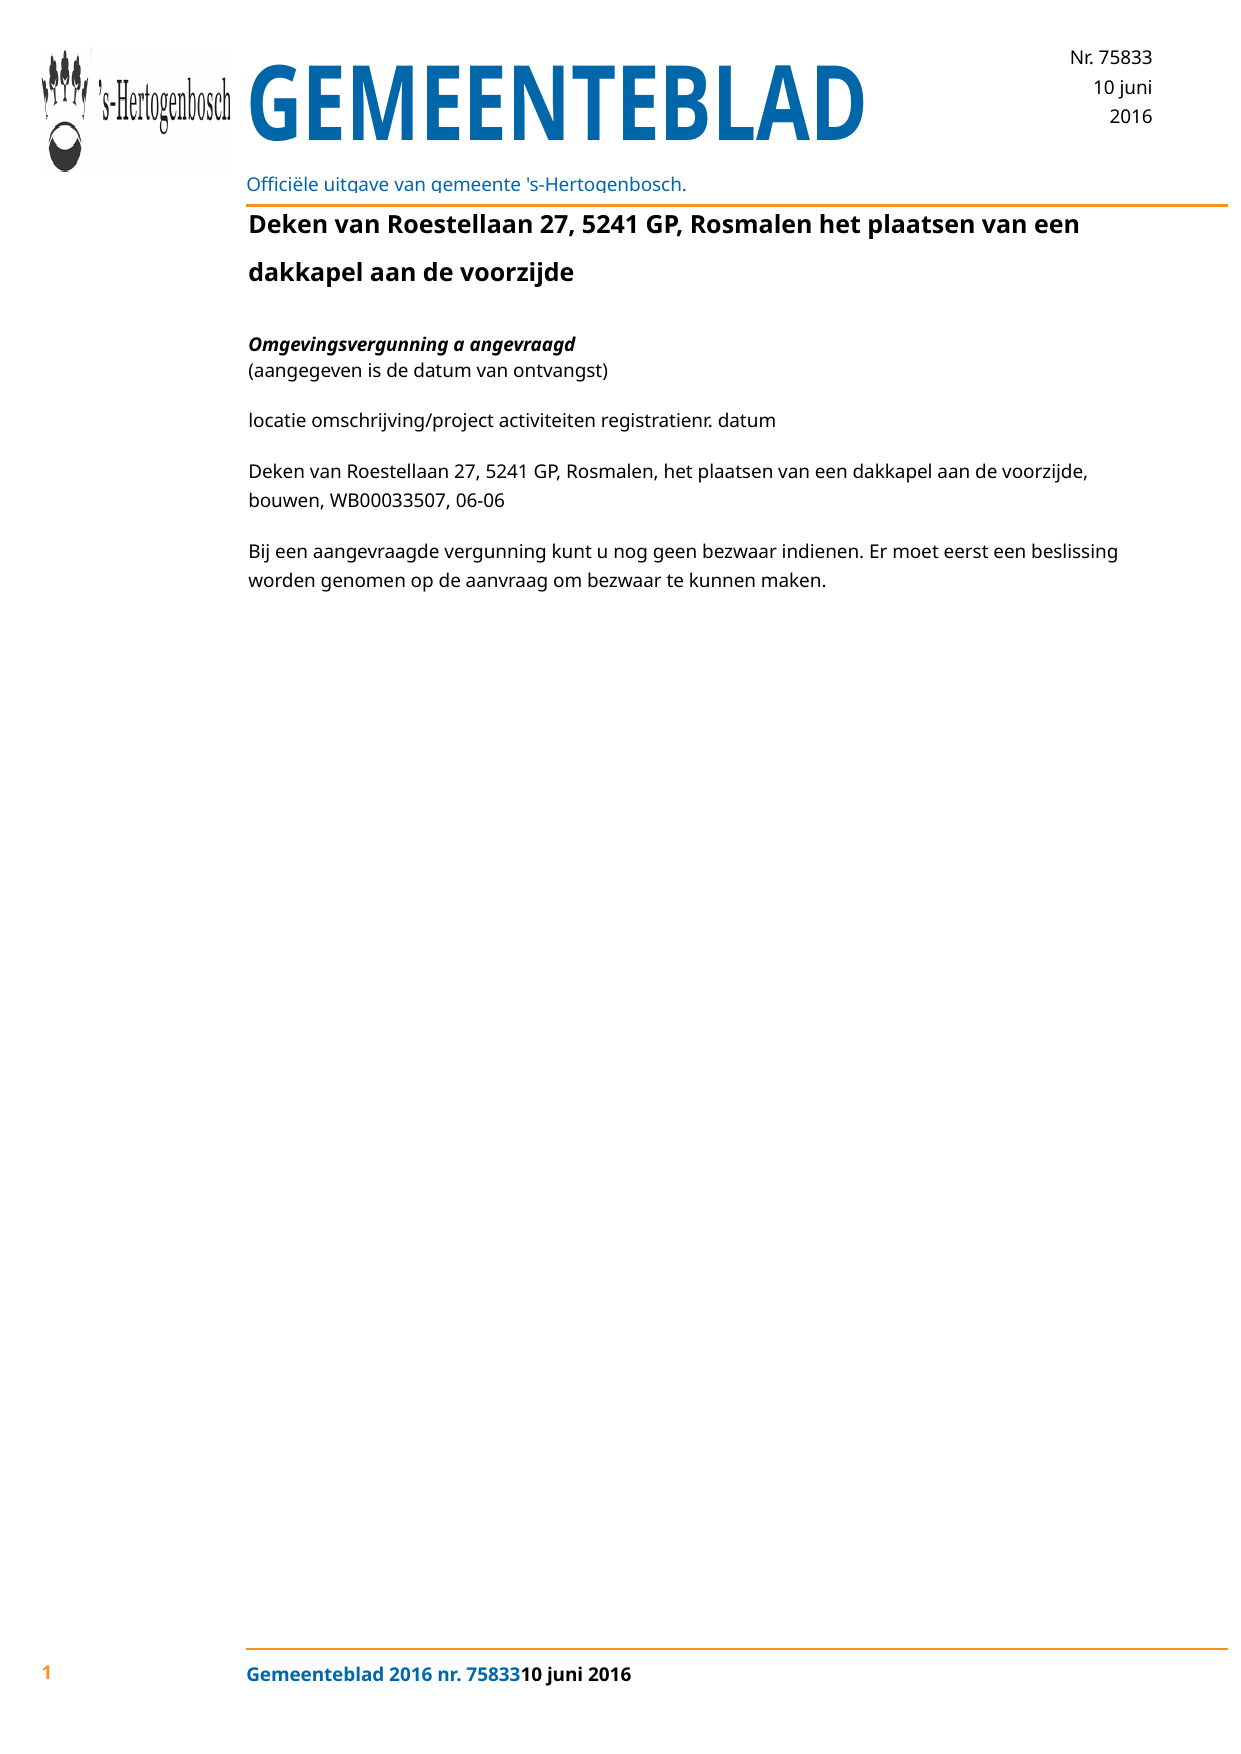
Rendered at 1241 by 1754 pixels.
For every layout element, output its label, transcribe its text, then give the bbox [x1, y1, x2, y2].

text Omgevingsvergunning a angevraagd [248, 331, 1152, 357]
text (aangegeven is de datum van ontvangst) [248, 357, 1152, 383]
text Deken van Roestellaan 27, 5241 GP, Rosmalen het plaatsen van een dakkapel aan de voorzijde [248, 207, 1152, 288]
text locatie omschrijving/project activiteiten registratienr. datum [248, 408, 1152, 433]
picture [41, 47, 231, 172]
text Bij een aangevraagde vergunning kunt u nog geen bezwaar indienen. Er moet eerst een beslissing worden genomen op de aanvraag om bezwaar te kunnen maken. [248, 538, 1152, 593]
text Deken van Roestellaan 27, 5241 GP, Rosmalen, het plaatsen van een dakkapel aan de voorzijde, bouwen, WB00033507, 06-06 [248, 458, 1152, 513]
